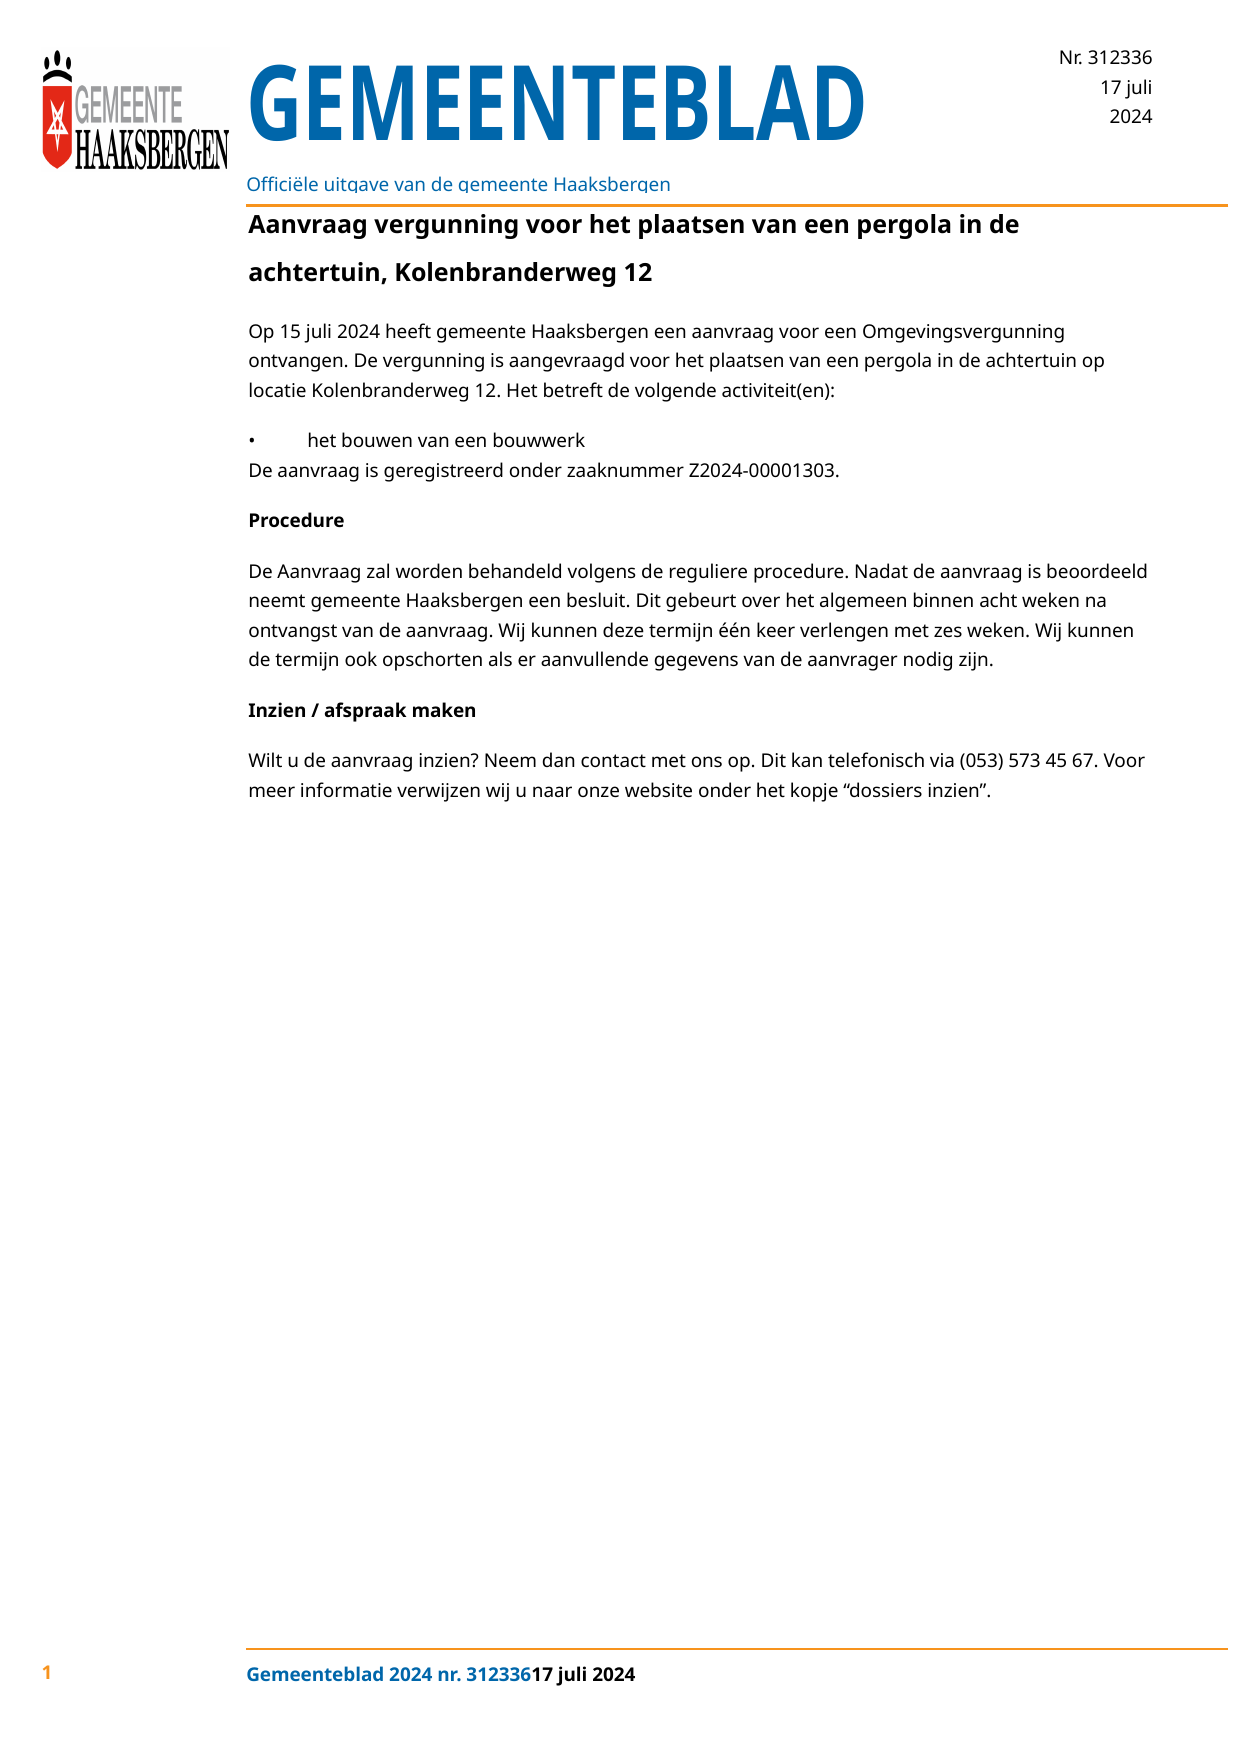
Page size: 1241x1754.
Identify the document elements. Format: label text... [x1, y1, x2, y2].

text Op 15 juli 2024 heeft gemeente Haaksbergen een aanvraag voor een Omgevingsvergunning ontvangen. De vergunning is aangevraagd voor het plaatsen van een pergola in de achtertuin op locatie Kolenbranderweg 12. Het betreft de volgende activiteit(en): [248, 318, 1152, 403]
text Aanvraag vergunning voor het plaatsen van een pergola in de achtertuin, Kolenbranderweg 12 [248, 207, 1152, 288]
text Wilt u de aanvraag inzien? Neem dan contact met ons op. Dit kan telefonisch via (053) 573 45 67. Voor meer informatie verwijzen wij u naar onze website onder het kopje “dossiers inzien”. [248, 747, 1152, 803]
list het bouwen van een bouwwerk [248, 427, 1152, 453]
picture [41, 47, 231, 172]
text De aanvraag is geregistreerd onder zaaknummer Z2024-00001303. [248, 457, 1152, 483]
text De Aanvraag zal worden behandeld volgens de reguliere procedure. Nadat de aanvraag is beoordeeld neemt gemeente Haaksbergen een besluit. Dit gebeurt over het algemeen binnen acht weken na ontvangst van de aanvraag. Wij kunnen deze termijn één keer verlengen met zes weken. Wij kunnen de termijn ook opschorten als er aanvullende gegevens van de aanvrager nodig zijn. [248, 558, 1152, 672]
text Inzien / afspraak maken [248, 697, 1152, 723]
text Procedure [248, 507, 1152, 533]
